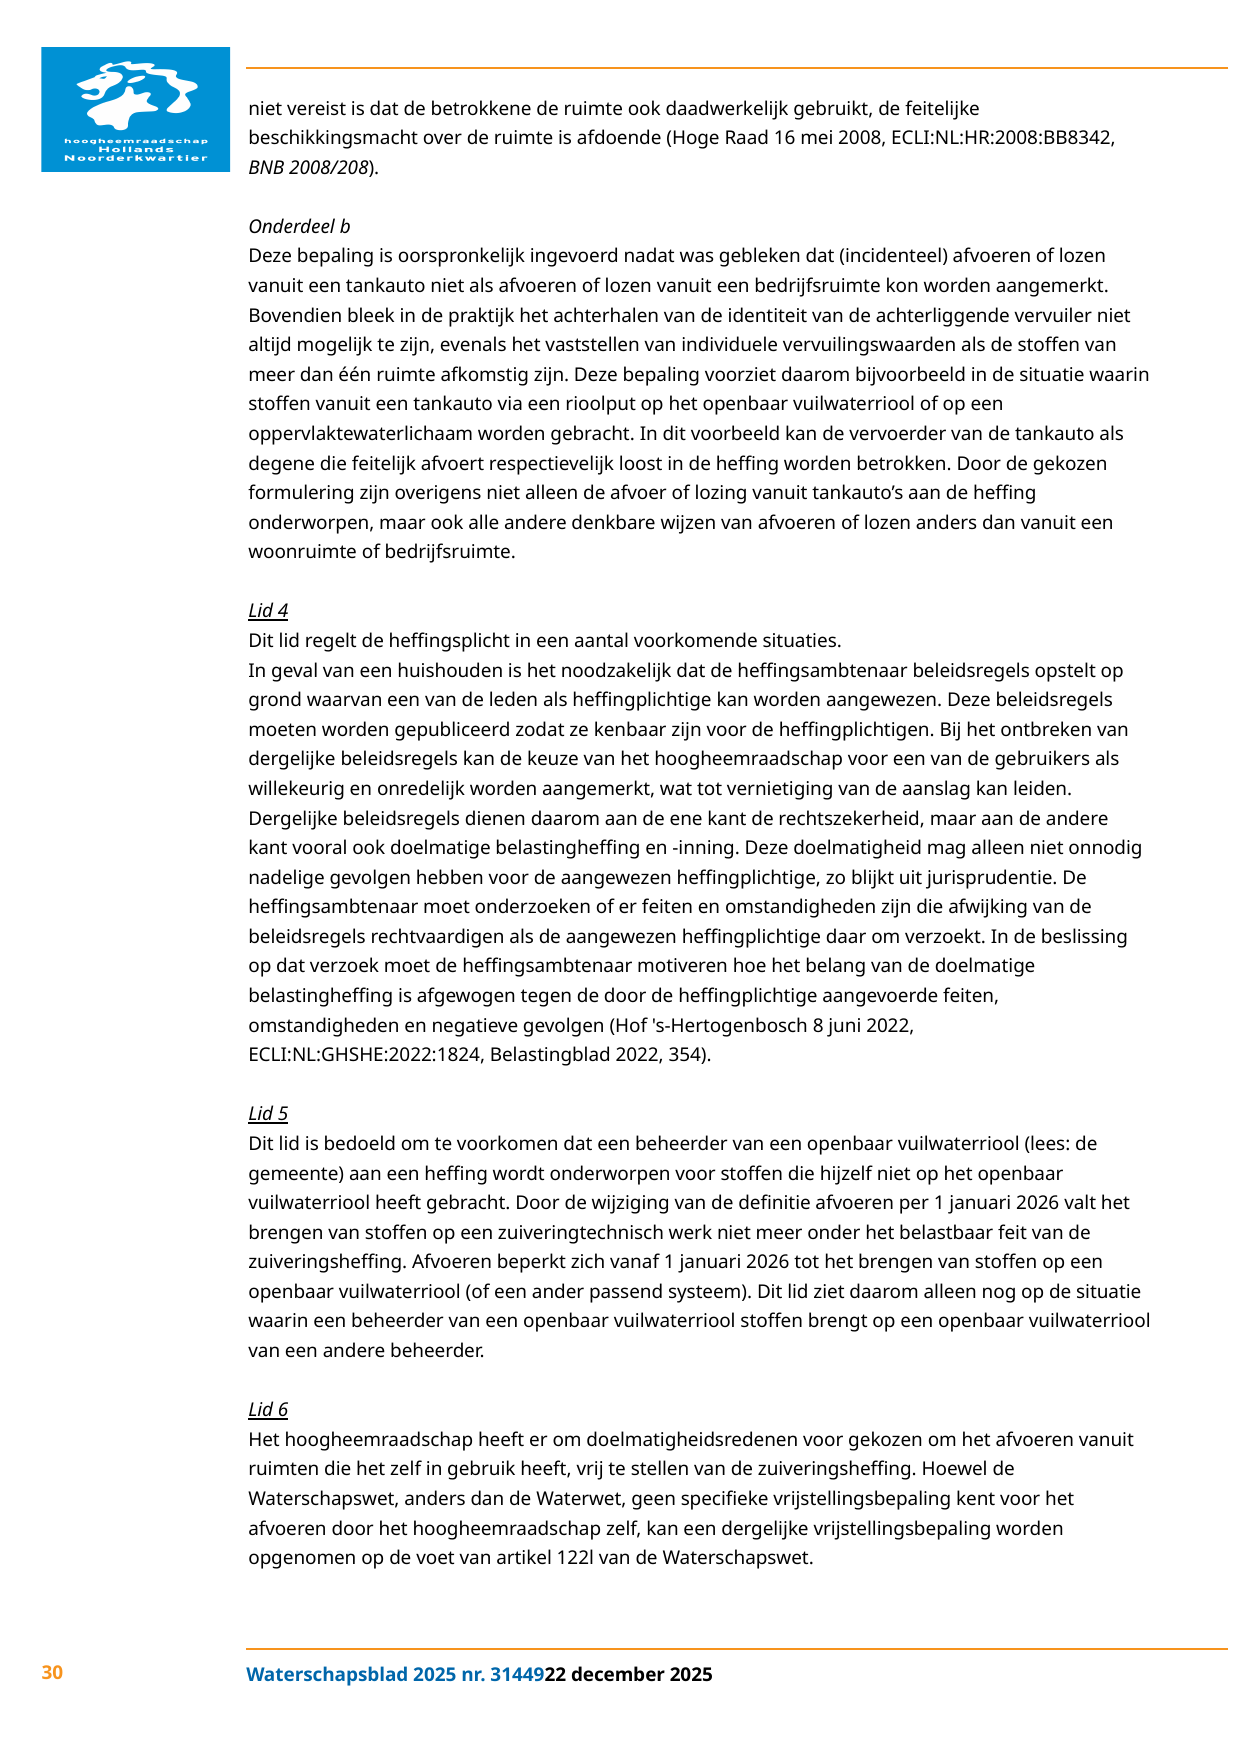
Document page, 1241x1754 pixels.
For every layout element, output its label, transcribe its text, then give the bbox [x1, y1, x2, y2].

text Onderdeel b [248, 213, 1152, 239]
text Dit lid regelt de heffingsplicht in een aantal voorkomende situaties. [248, 627, 1152, 653]
text Lid 4 [248, 598, 1152, 623]
picture [118, 62, 197, 112]
text Lid 5 [248, 1101, 1152, 1126]
text niet vereist is dat de betrokkene de ruimte ook daadwerkelijk gebruikt, de feitelijke beschikkingsmacht over de ruimte is afdoende (Hoge Raad 16 mei 2008, ECLI:NL:HR:2008:BB8342, BNB 2008/208). [248, 95, 1152, 180]
picture [88, 87, 157, 130]
text Het hoogheemraadschap heeft er om doelmatigheidsredenen voor gekozen om het afvoeren vanuit ruimten die het zelf in gebruik heeft, vrij te stellen van de zuiveringsheffing. Hoewel de Waterschapswet, anders dan de Waterwet, geen specifieke vrijstellingsbepaling kent voor het afvoeren door het hoogheemraadschap zelf, kan een dergelijke vrijstellingsbepaling worden opgenomen op de voet van artikel 122l van de Waterschapswet. [248, 1426, 1152, 1570]
text In geval van een huishouden is het noodzakelijk dat de heffingsambtenaar beleidsregels opstelt op grond waarvan een van de leden als heffingplichtige kan worden aangewezen. Deze beleidsregels moeten worden gepubliceerd zodat ze kenbaar zijn voor de heffingplichtigen. Bij het ontbreken van dergelijke beleidsregels kan de keuze van het hoogheemraadschap voor een van de gebruikers als willekeurig en onredelijk worden aangemerkt, wat tot vernietiging van de aanslag kan leiden. Dergelijke beleidsregels dienen daarom aan de ene kant de rechtszekerheid, maar aan de andere kant vooral ook doelmatige belastingheffing en -inning. Deze doelmatigheid mag alleen niet onnodig nadelige gevolgen hebben voor de aangewezen heffingplichtige, zo blijkt uit jurisprudentie. De heffingsambtenaar moet onderzoeken of er feiten en omstandigheden zijn die afwijking van de beleidsregels rechtvaardigen als de aangewezen heffingplichtige daar om verzoekt. In de beslissing op dat verzoek moet de heffingsambtenaar motiveren hoe het belang van de doelmatige belastingheffing is afgewogen tegen de door de heffingplichtige aangevoerde feiten, omstandigheden en negatieve gevolgen (Hof 's-Hertogenbosch 8 juni 2022, ECLI:NL:GHSHE:2022:1824, Belastingblad 2022, 354). [248, 657, 1152, 1067]
text Deze bepaling is oorspronkelijk ingevoerd nadat was gebleken dat (incidenteel) afvoeren of lozen vanuit een tankauto niet als afvoeren of lozen vanuit een bedrijfsruimte kon worden aangemerkt. Bovendien bleek in de praktijk het achterhalen van de identiteit van de achterliggende vervuiler niet altijd mogelijk te zijn, evenals het vaststellen van individuele vervuilingswaarden als de stoffen van meer dan één ruimte afkomstig zijn. Deze bepaling voorziet daarom bijvoorbeeld in de situatie waarin stoffen vanuit een tankauto via een rioolput op het openbaar vuilwaterriool of op een oppervlaktewaterlichaam worden gebracht. In dit voorbeeld kan de vervoerder van de tankauto als degene die feitelijk afvoert respectievelijk loost in de heffing worden betrokken. Door de gekozen formulering zijn overigens niet alleen de afvoer of lozing vanuit tankauto’s aan de heffing onderworpen, maar ook alle andere denkbare wijzen van afvoeren of lozen anders dan vanuit een woonruimte of bedrijfsruimte. [248, 243, 1152, 564]
text Dit lid is bedoeld om te voorkomen dat een beheerder van een openbaar vuilwaterriool (lees: de gemeente) aan een heffing wordt onderworpen voor stoffen die hijzelf niet op het openbaar vuilwaterriool heeft gebracht. Door de wijziging van de definitie afvoeren per 1 januari 2026 valt het brengen van stoffen op een zuiveringtechnisch werk niet meer onder het belastbaar feit van de zuiveringsheffing. Afvoeren beperkt zich vanaf 1 januari 2026 tot het brengen van stoffen op een openbaar vuilwaterriool (of een ander passend systeem). Dit lid ziet daarom alleen nog op de situatie waarin een beheerder van een openbaar vuilwaterriool stoffen brengt op een openbaar vuilwaterriool van een andere beheerder. [248, 1130, 1152, 1363]
picture [78, 64, 122, 99]
text Lid 6 [248, 1396, 1152, 1422]
picture [129, 76, 144, 82]
